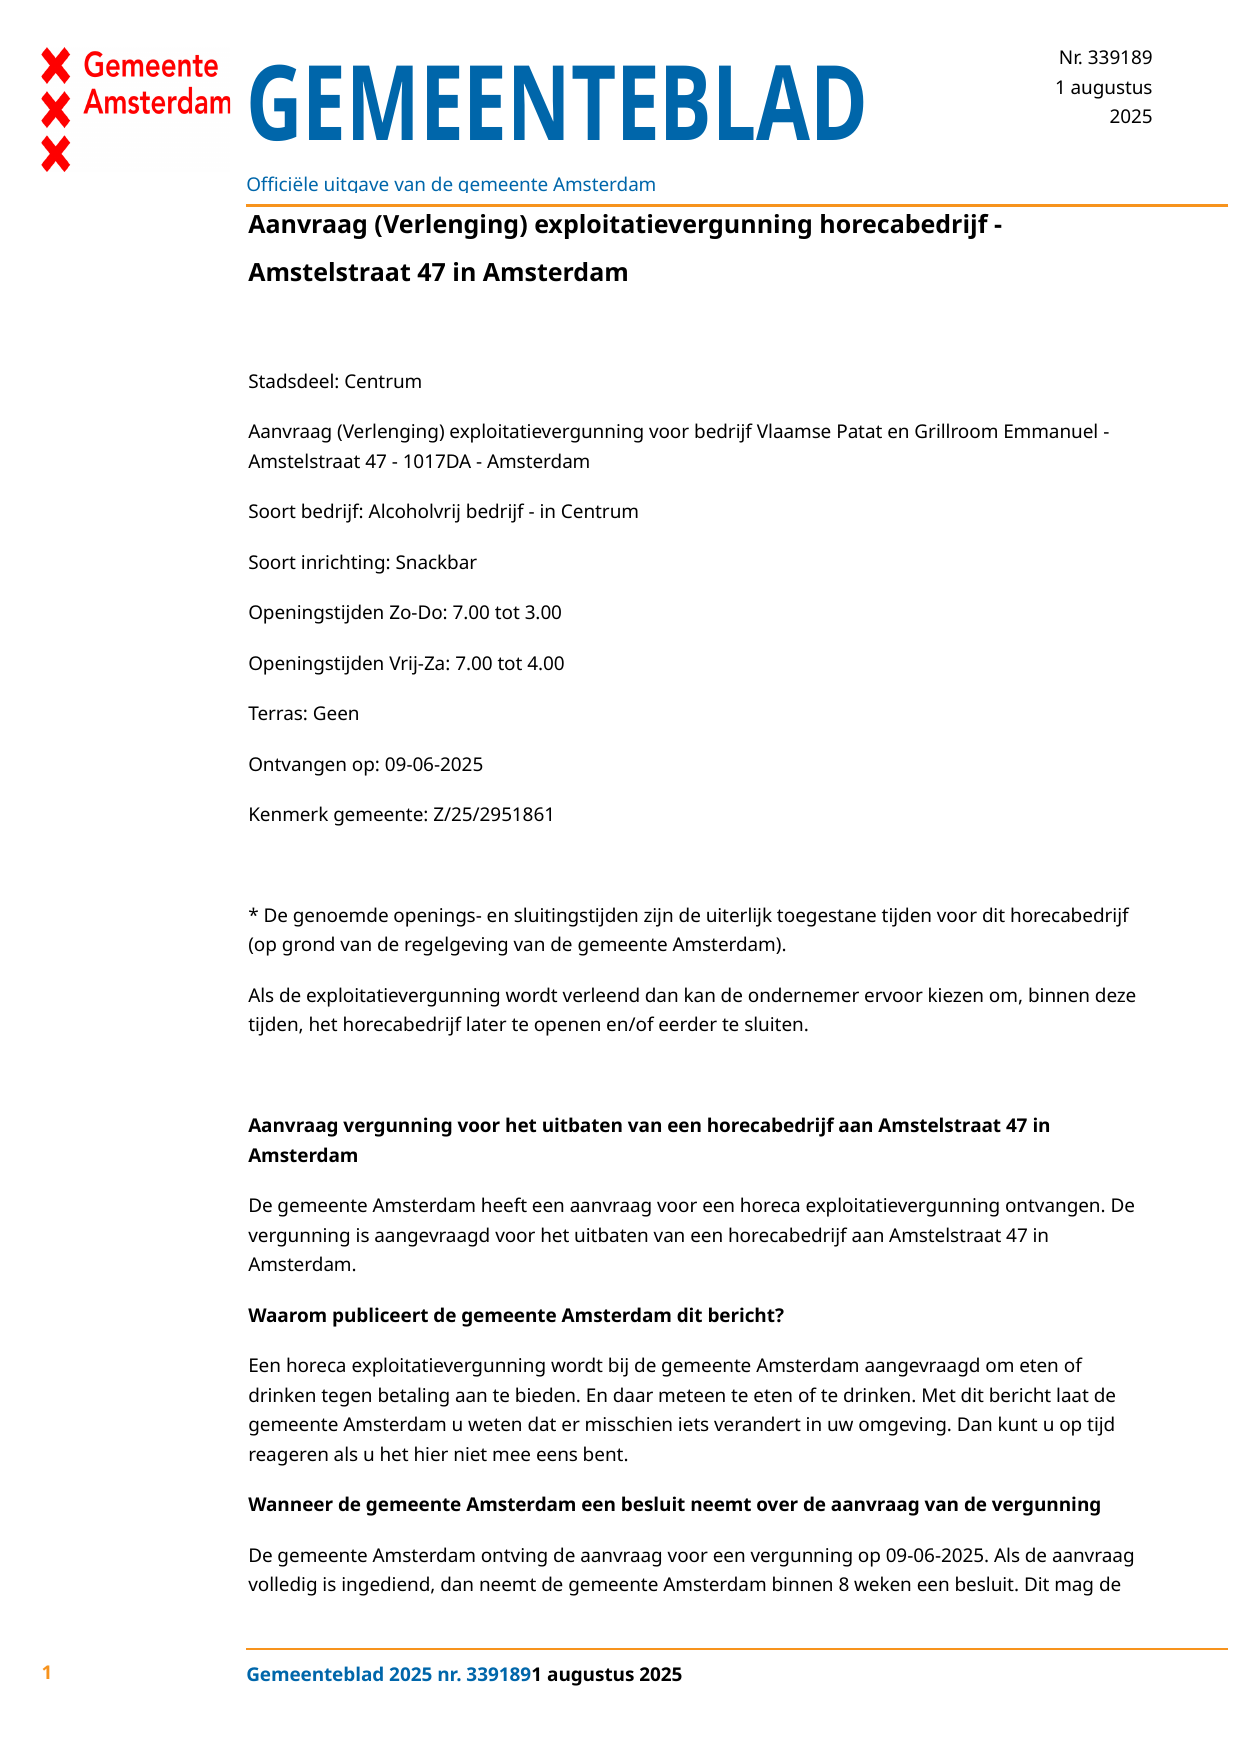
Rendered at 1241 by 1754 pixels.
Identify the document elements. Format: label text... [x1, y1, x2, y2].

text De gemeente Amsterdam ontving de aanvraag voor een vergunning op 09-06-2025. Als de aanvraag volledig is ingediend, dan neemt de gemeente Amsterdam binnen 8 weken een besluit. Dit mag de [248, 1542, 1152, 1597]
text Openingstijden Vrij-Za: 7.00 tot 4.00 [248, 650, 1152, 676]
text Wanneer de gemeente Amsterdam een besluit neemt over de aanvraag van de vergunning [248, 1492, 1152, 1517]
text Openingstijden Zo-Do: 7.00 tot 3.00 [248, 599, 1152, 625]
text Aanvraag vergunning voor het uitbaten van een horecabedrijf aan Amstelstraat 47 in Amsterdam [248, 1112, 1152, 1168]
text Stadsdeel: Centrum [248, 368, 1152, 394]
text Kenmerk gemeente: Z/25/2951861 [248, 801, 1152, 827]
text Terras: Geen [248, 700, 1152, 726]
text Als de exploitatievergunning wordt verleend dan kan de ondernemer ervoor kiezen om, binnen deze tijden, het horecabedrijf later te openen en/of eerder te sluiten. [248, 982, 1152, 1037]
text Ontvangen op: 09-06-2025 [248, 751, 1152, 777]
text * De genoemde openings- en sluitingstijden zijn de uiterlijk toegestane tijden voor dit horecabedrijf (op grond van de regelgeving van de gemeente Amsterdam). [248, 902, 1152, 957]
text Aanvraag (Verlenging) exploitatievergunning voor bedrijf Vlaamse Patat en Grillroom Emmanuel - Amstelstraat 47 - 1017DA - Amsterdam [248, 419, 1152, 474]
text De gemeente Amsterdam heeft een aanvraag voor een horeca exploitatievergunning ontvangen. De vergunning is aangevraagd voor het uitbaten van een horecabedrijf aan Amstelstraat 47 in Amsterdam. [248, 1192, 1152, 1277]
picture [41, 47, 231, 172]
text Waarom publiceert de gemeente Amsterdam dit bericht? [248, 1302, 1152, 1328]
text Een horeca exploitatievergunning wordt bij de gemeente Amsterdam aangevraagd om eten of drinken tegen betaling aan te bieden. En daar meteen te eten of te drinken. Met dit bericht laat de gemeente Amsterdam u weten dat er misschien iets verandert in uw omgeving. Dan kunt u op tijd reageren als u het hier niet mee eens bent. [248, 1352, 1152, 1467]
text Soort bedrijf: Alcoholvrij bedrijf - in Centrum [248, 499, 1152, 524]
text Soort inrichting: Snackbar [248, 549, 1152, 575]
text Aanvraag (Verlenging) exploitatievergunning horecabedrijf - Amstelstraat 47 in Amsterdam [248, 207, 1152, 288]
